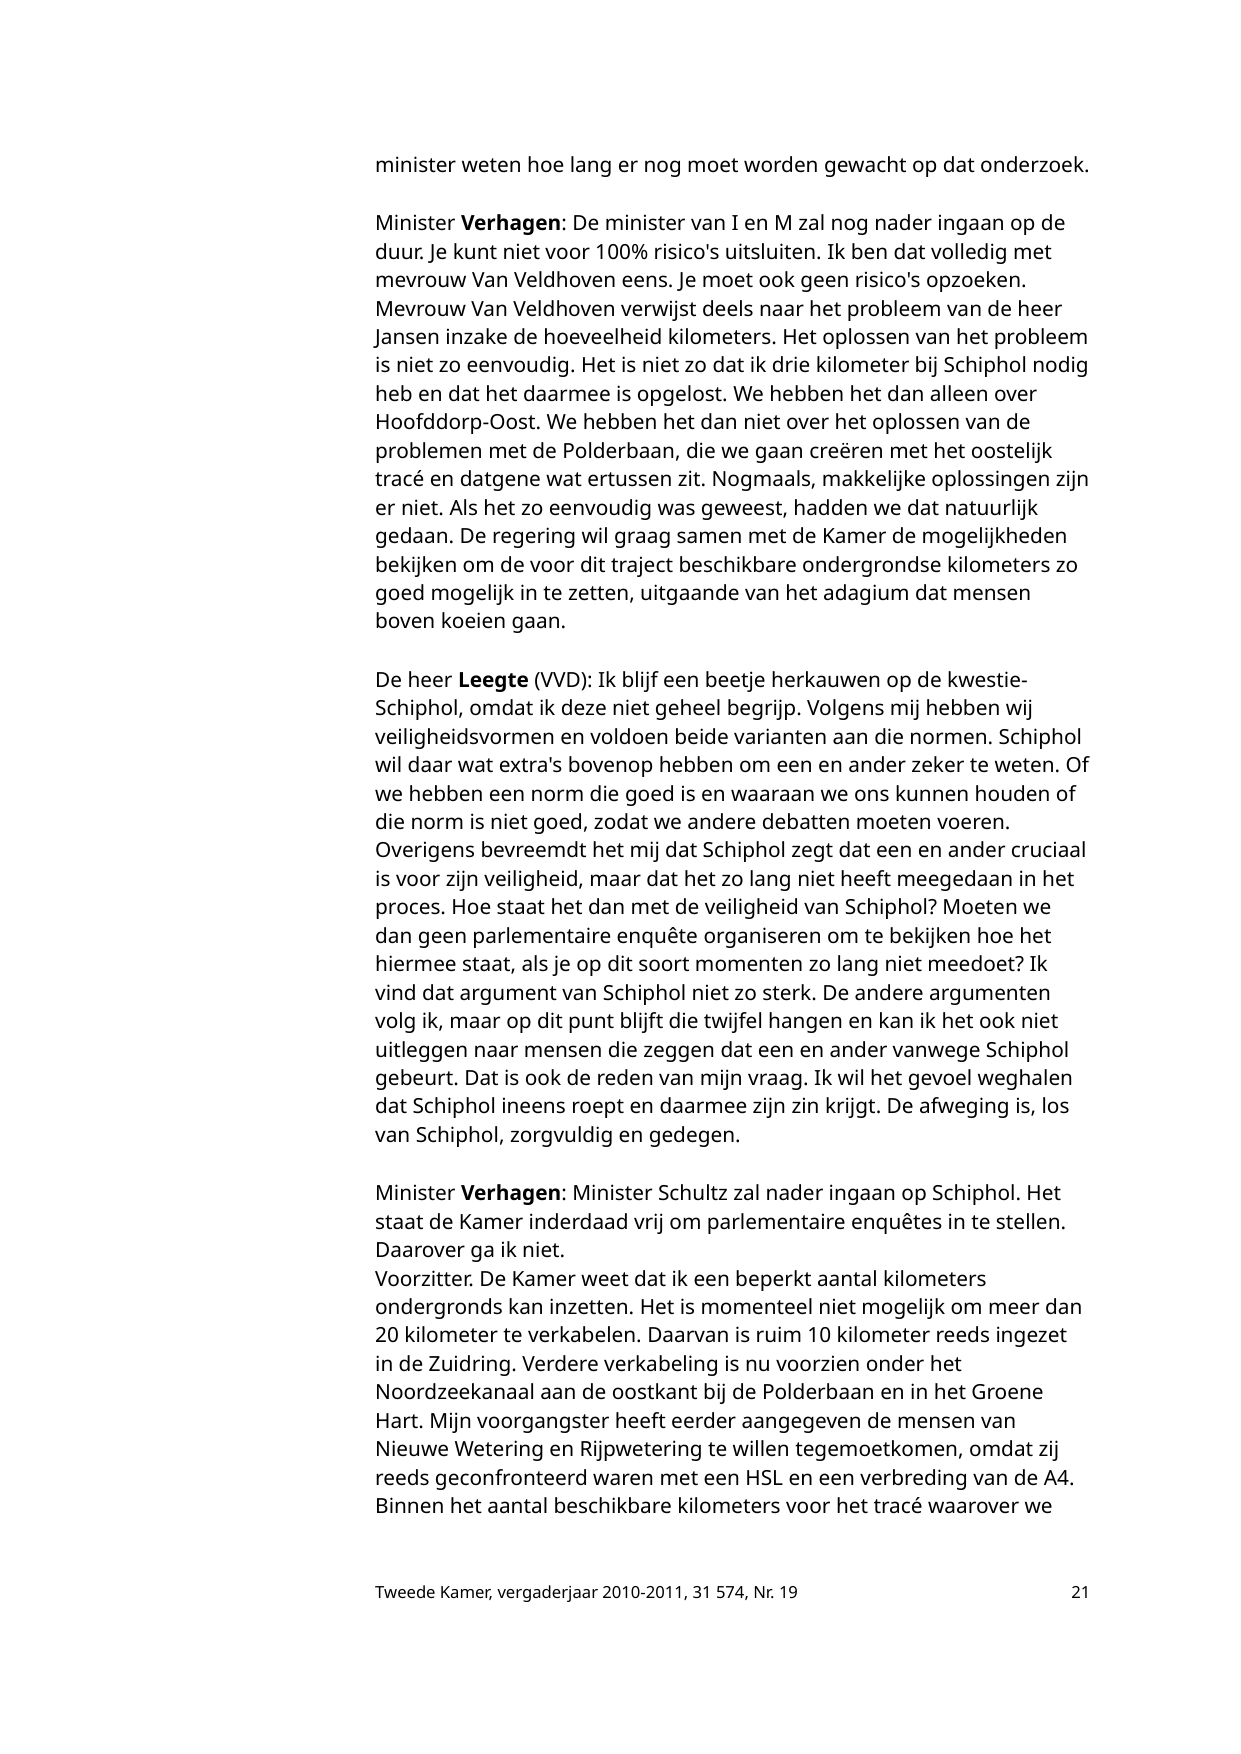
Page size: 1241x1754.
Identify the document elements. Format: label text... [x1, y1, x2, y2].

text Minister Verhagen: De minister van I en M zal nog nader ingaan op de duur. Je kunt niet voor 100% risico's uitsluiten. Ik ben dat volledig met mevrouw Van Veldhoven eens. Je moet ook geen risico's opzoeken. Mevrouw Van Veldhoven verwijst deels naar het probleem van de heer Jansen inzake de hoeveelheid kilometers. Het oplossen van het probleem is niet zo eenvoudig. Het is niet zo dat ik drie kilometer bij Schiphol nodig heb en dat het daarmee is opgelost. We hebben het dan alleen over Hoofddorp-Oost. We hebben het dan niet over het oplossen van de problemen met de Polderbaan, die we gaan creëren met het oostelijk tracé en datgene wat ertussen zit. Nogmaals, makkelijke oplossingen zijn er niet. Als het zo eenvoudig was geweest, hadden we dat natuurlijk gedaan. De regering wil graag samen met de Kamer de mogelijkheden bekijken om de voor dit traject beschikbare ondergrondse kilometers zo goed mogelijk in te zetten, uitgaande van het adagium dat mensen boven koeien gaan. [375, 208, 1090, 635]
text Minister Verhagen: Minister Schultz zal nader ingaan op Schiphol. Het staat de Kamer inderdaad vrij om parlementaire enquêtes in te stellen. Daarover ga ik niet. [375, 1178, 1090, 1264]
text minister weten hoe lang er nog moet worden gewacht op dat onderzoek. [375, 150, 1090, 178]
text Voorzitter. De Kamer weet dat ik een beperkt aantal kilometers ondergronds kan inzetten. Het is momenteel niet mogelijk om meer dan 20 kilometer te verkabelen. Daarvan is ruim 10 kilometer reeds ingezet in de Zuidring. Verdere verkabeling is nu voorzien onder het Noordzeekanaal aan de oostkant bij de Polderbaan en in het Groene Hart. Mijn voorgangster heeft eerder aangegeven de mensen van Nieuwe Wetering en Rijpwetering te willen tegemoetkomen, omdat zij reeds geconfronteerd waren met een HSL en een verbreding van de A4. Binnen het aantal beschikbare kilometers voor het tracé waarover we [375, 1264, 1090, 1520]
text De heer Leegte (VVD): Ik blijf een beetje herkauwen op de kwestie-Schiphol, omdat ik deze niet geheel begrijp. Volgens mij hebben wij veiligheidsvormen en voldoen beide varianten aan die normen. Schiphol wil daar wat extra's bovenop hebben om een en ander zeker te weten. Of we hebben een norm die goed is en waaraan we ons kunnen houden of die norm is niet goed, zodat we andere debatten moeten voeren. Overigens bevreemdt het mij dat Schiphol zegt dat een en ander cruciaal is voor zijn veiligheid, maar dat het zo lang niet heeft meegedaan in het proces. Hoe staat het dan met de veiligheid van Schiphol? Moeten we dan geen parlementaire enquête organiseren om te bekijken hoe het hiermee staat, als je op dit soort momenten zo lang niet meedoet? Ik vind dat argument van Schiphol niet zo sterk. De andere argumenten volg ik, maar op dit punt blijft die twijfel hangen en kan ik het ook niet uitleggen naar mensen die zeggen dat een en ander vanwege Schiphol gebeurt. Dat is ook de reden van mijn vraag. Ik wil het gevoel weghalen dat Schiphol ineens roept en daarmee zijn zin krijgt. De afweging is, los van Schiphol, zorgvuldig en gedegen. [375, 665, 1090, 1148]
